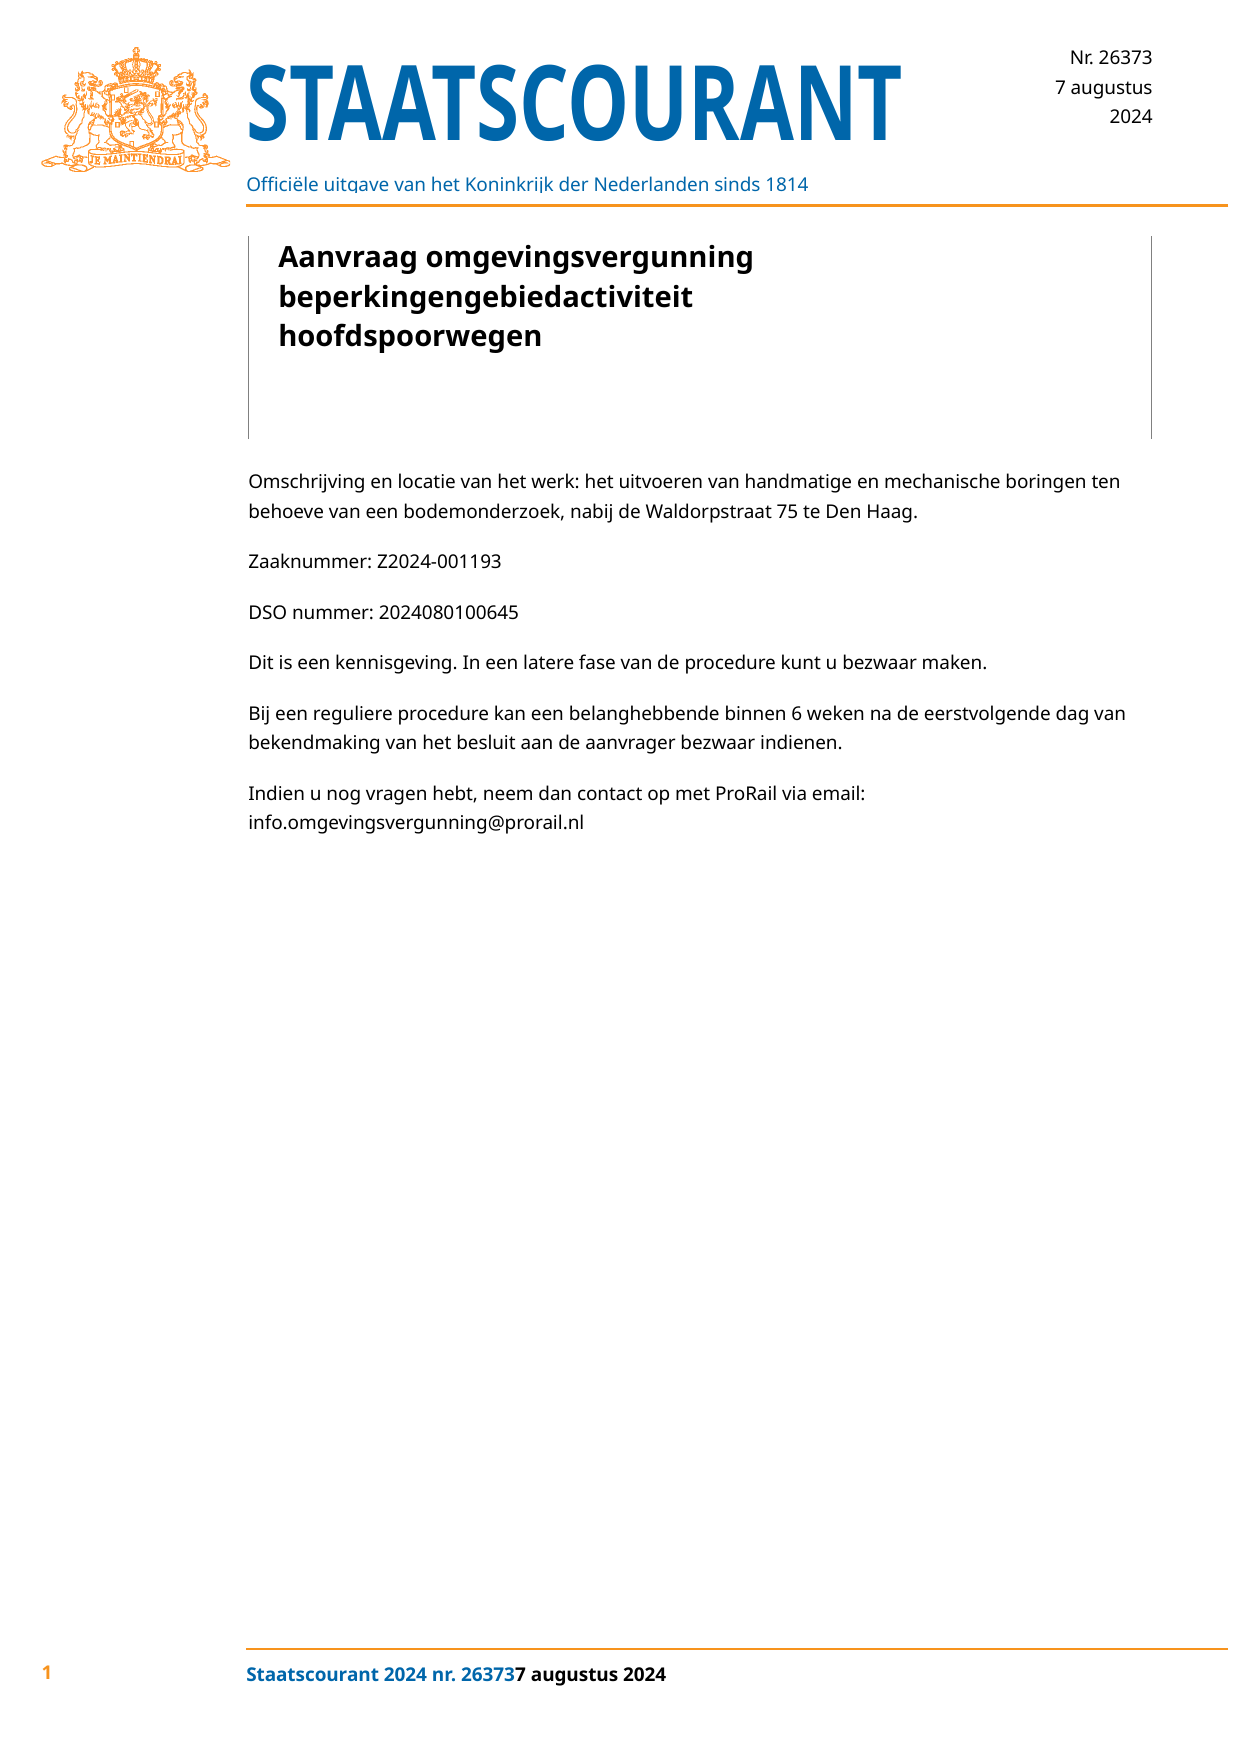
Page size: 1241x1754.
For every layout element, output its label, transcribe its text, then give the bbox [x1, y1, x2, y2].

text Bij een reguliere procedure kan een belanghebbende binnen 6 weken na de eerstvolgende dag van bekendmaking van het besluit aan de aanvrager bezwaar indienen. [248, 700, 1152, 755]
table_header [850, 414, 1151, 439]
text Omschrijving en locatie van het werk: het uitvoeren van handmatige en mechanische boringen ten behoeve van een bodemonderzoek, nabij de Waldorpstraat 75 te Den Haag. [248, 469, 1152, 524]
text Indien u nog vragen hebt, neem dan contact op met ProRail via email: info.omgevingsvergunning@prorail.nl [248, 780, 1152, 835]
text Zaaknummer: Z2024-001193 [248, 549, 1152, 574]
text DSO nummer: 2024080100645 [248, 599, 1152, 625]
picture [41, 47, 231, 172]
picture [912, 236, 1090, 414]
table_header [850, 236, 912, 413]
table_header Aanvraag omgevingsvergunning beperkingengebiedactiviteit hoofdspoorwegen [249, 236, 850, 439]
table_header [1090, 236, 1151, 413]
text Dit is een kennisgeving. In een latere fase van de procedure kunt u bezwaar maken. [248, 649, 1152, 675]
